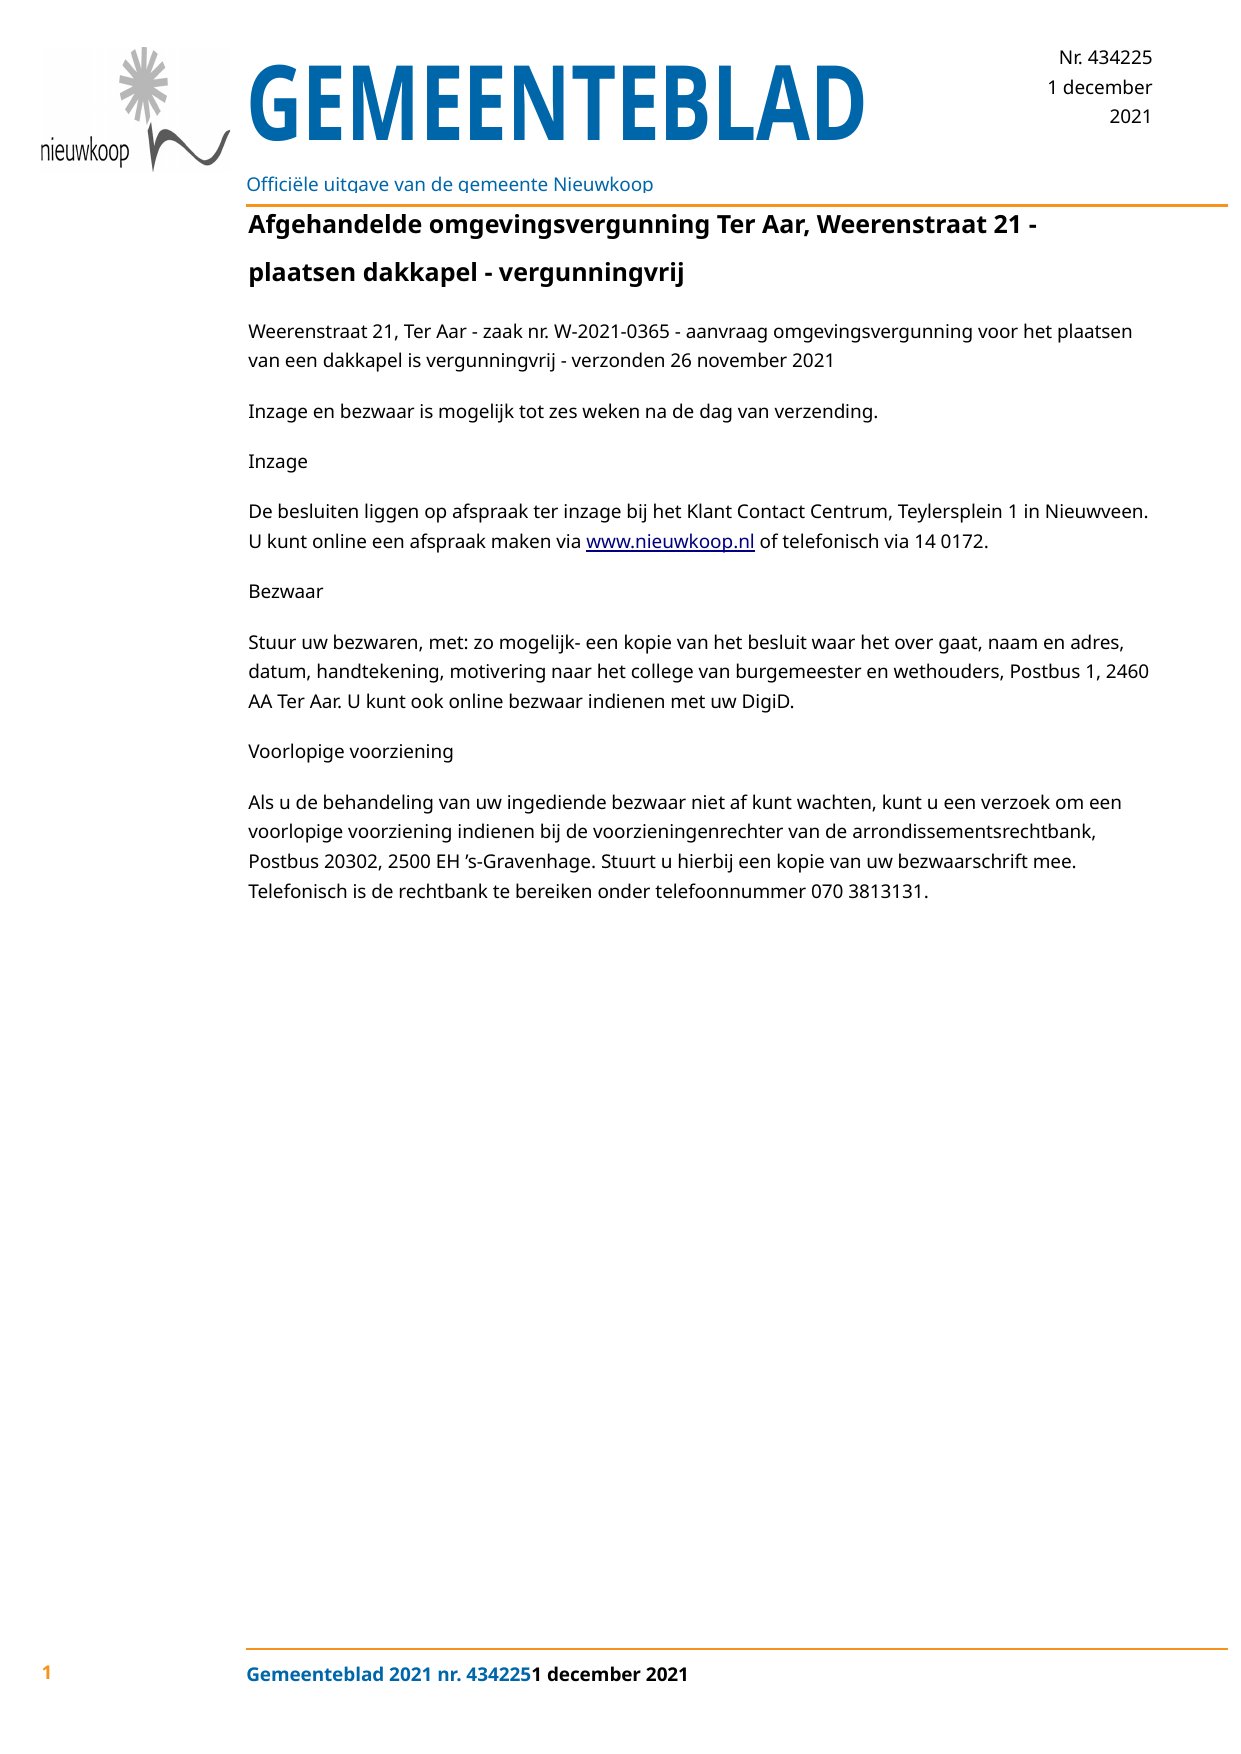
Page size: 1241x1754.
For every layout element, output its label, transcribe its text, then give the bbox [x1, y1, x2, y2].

picture [41, 47, 231, 172]
text Weerenstraat 21, Ter Aar - zaak nr. W-2021-0365 - aanvraag omgevingsvergunning voor het plaatsen van een dakkapel is vergunningvrij - verzonden 26 november 2021 [248, 318, 1152, 373]
text Inzage en bezwaar is mogelijk tot zes weken na de dag van verzending. [248, 398, 1152, 424]
text Inzage [248, 448, 1152, 474]
text Bezwaar [248, 579, 1152, 604]
text Als u de behandeling van uw ingediende bezwaar niet af kunt wachten, kunt u een verzoek om een voorlopige voorziening indienen bij de voorzieningenrechter van de arrondissementsrechtbank, Postbus 20302, 2500 EH ’s-Gravenhage. Stuurt u hierbij een kopie van uw bezwaarschrift mee. Telefonisch is de rechtbank te bereiken onder telefoonnummer 070 3813131. [248, 789, 1152, 904]
text Stuur uw bezwaren, met: zo mogelijk- een kopie van het besluit waar het over gaat, naam en adres, datum, handtekening, motivering naar het college van burgemeester en wethouders, Postbus 1, 2460 AA Ter Aar. U kunt ook online bezwaar indienen met uw DigiD. [248, 629, 1152, 714]
text Voorlopige voorziening [248, 739, 1152, 764]
text De besluiten liggen op afspraak ter inzage bij het Klant Contact Centrum, Teylersplein 1 in Nieuwveen. U kunt online een afspraak maken via www.nieuwkoop.nl of telefonisch via 14 0172. [248, 499, 1152, 554]
text Afgehandelde omgevingsvergunning Ter Aar, Weerenstraat 21 - plaatsen dakkapel - vergunningvrij [248, 207, 1152, 288]
